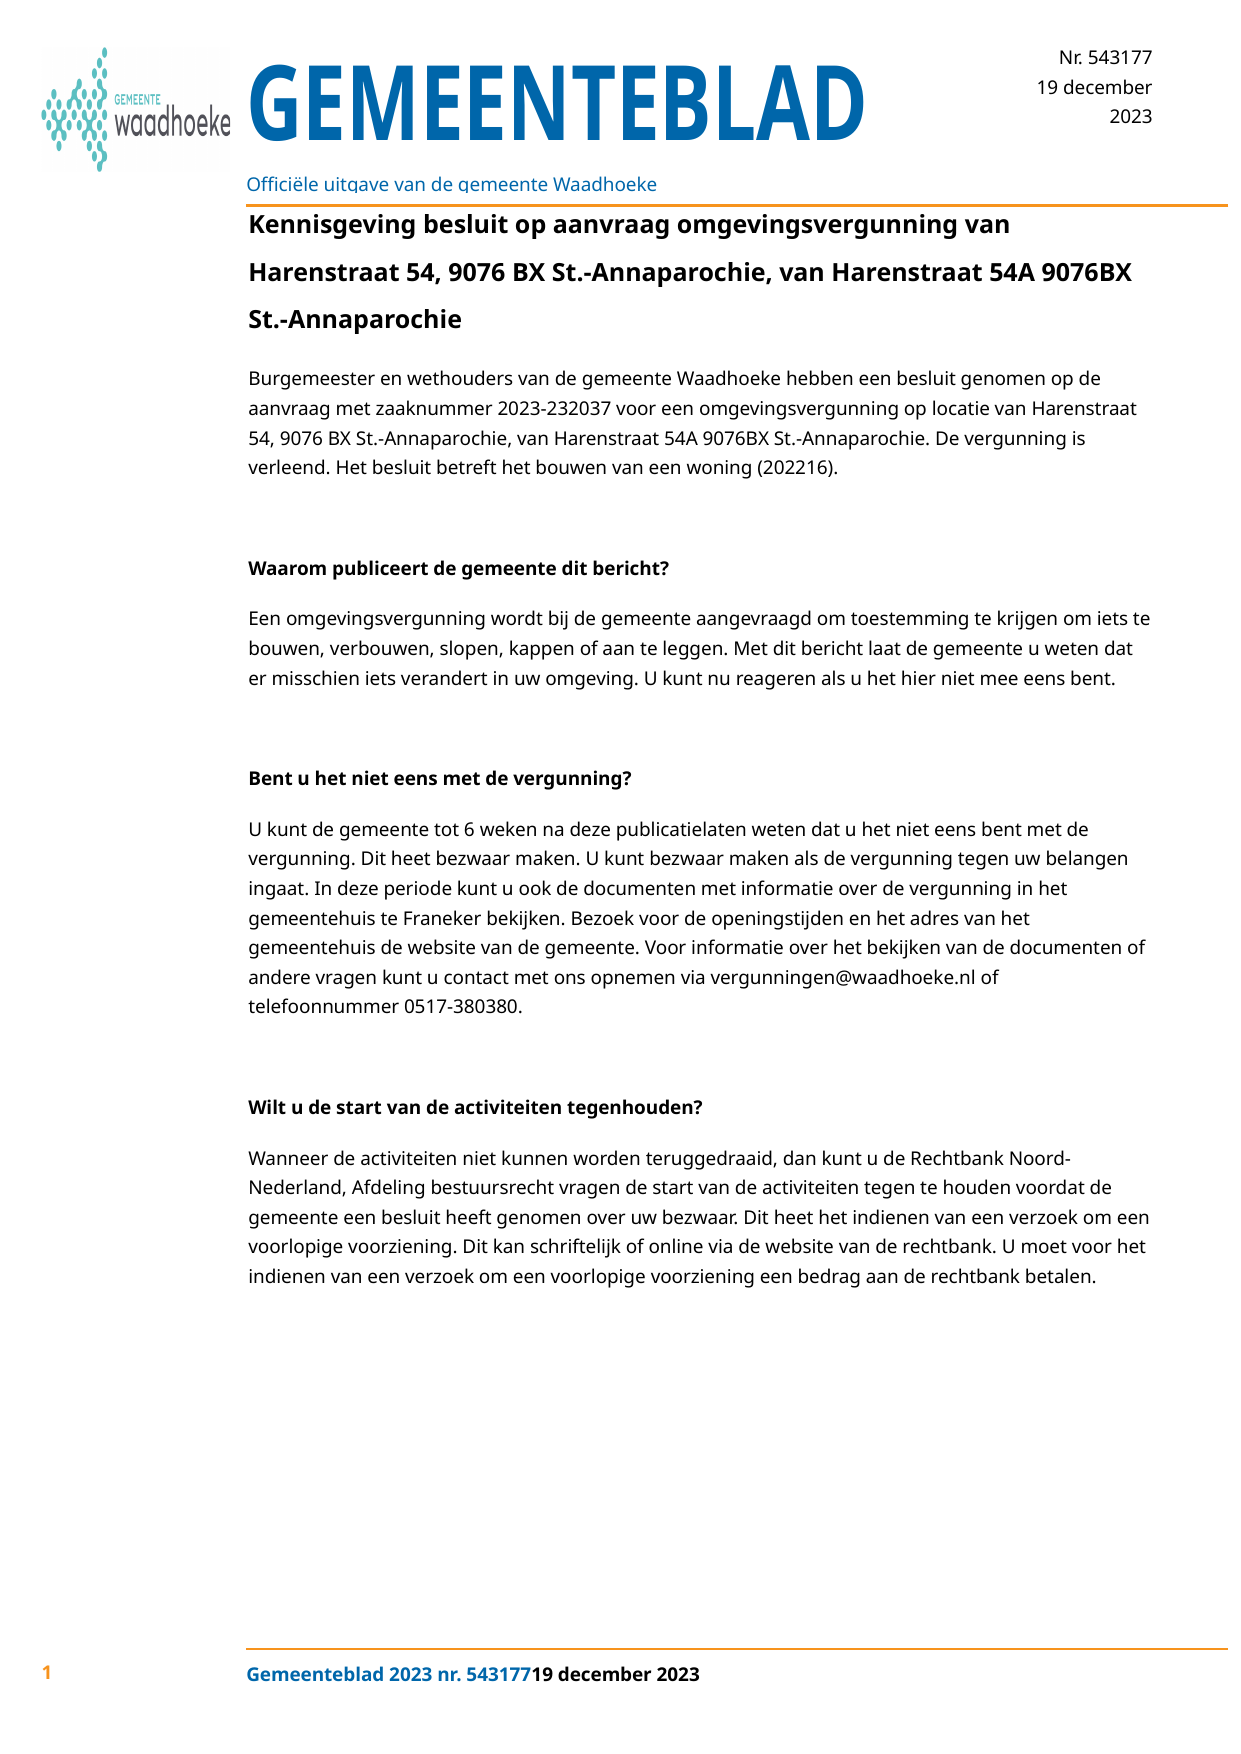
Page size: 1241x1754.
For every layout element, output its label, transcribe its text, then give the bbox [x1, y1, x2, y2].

text Wanneer de activiteiten niet kunnen worden teruggedraaid, dan kunt u de Rechtbank Noord-Nederland, Afdeling bestuursrecht vragen de start van de activiteiten tegen te houden voordat de gemeente een besluit heeft genomen over uw bezwaar. Dit heet het indienen van een verzoek om een voorlopige voorziening. Dit kan schriftelijk of online via de website van de rechtbank. U moet voor het indienen van een verzoek om een voorlopige voorziening een bedrag aan de rechtbank betalen. [248, 1145, 1152, 1289]
picture [41, 47, 231, 172]
text Wilt u de start van de activiteiten tegenhouden? [248, 1094, 1152, 1120]
text Bent u het niet eens met de vergunning? [248, 766, 1152, 791]
text Burgemeester en wethouders van de gemeente Waadhoeke hebben een besluit genomen op de aanvraag met zaaknummer 2023-232037 voor een omgevingsvergunning op locatie van Harenstraat 54, 9076 BX St.-Annaparochie, van Harenstraat 54A 9076BX St.-Annaparochie. De vergunning is verleend. Het besluit betreft het bouwen van een woning (202216). [248, 366, 1152, 480]
text Waarom publiceert de gemeente dit bericht? [248, 555, 1152, 581]
text Een omgevingsvergunning wordt bij de gemeente aangevraagd om toestemming te krijgen om iets te bouwen, verbouwen, slopen, kappen of aan te leggen. Met dit bericht laat de gemeente u weten dat er misschien iets verandert in uw omgeving. U kunt nu reageren als u het hier niet mee eens bent. [248, 606, 1152, 690]
text U kunt de gemeente tot 6 weken na deze publicatielaten weten dat u het niet eens bent met de vergunning. Dit heet bezwaar maken. U kunt bezwaar maken als de vergunning tegen uw belangen ingaat. In deze periode kunt u ook de documenten met informatie over de vergunning in het gemeentehuis te Franeker bekijken. Bezoek voor de openingstijden en het adres van het gemeentehuis de website van de gemeente. Voor informatie over het bekijken van de documenten of andere vragen kunt u contact met ons opnemen via vergunningen@waadhoeke.nl of telefoonnummer 0517-380380. [248, 816, 1152, 1019]
text Kennisgeving besluit op aanvraag omgevingsvergunning van Harenstraat 54, 9076 BX St.-Annaparochie, van Harenstraat 54A 9076BX St.-Annaparochie [248, 207, 1152, 336]
